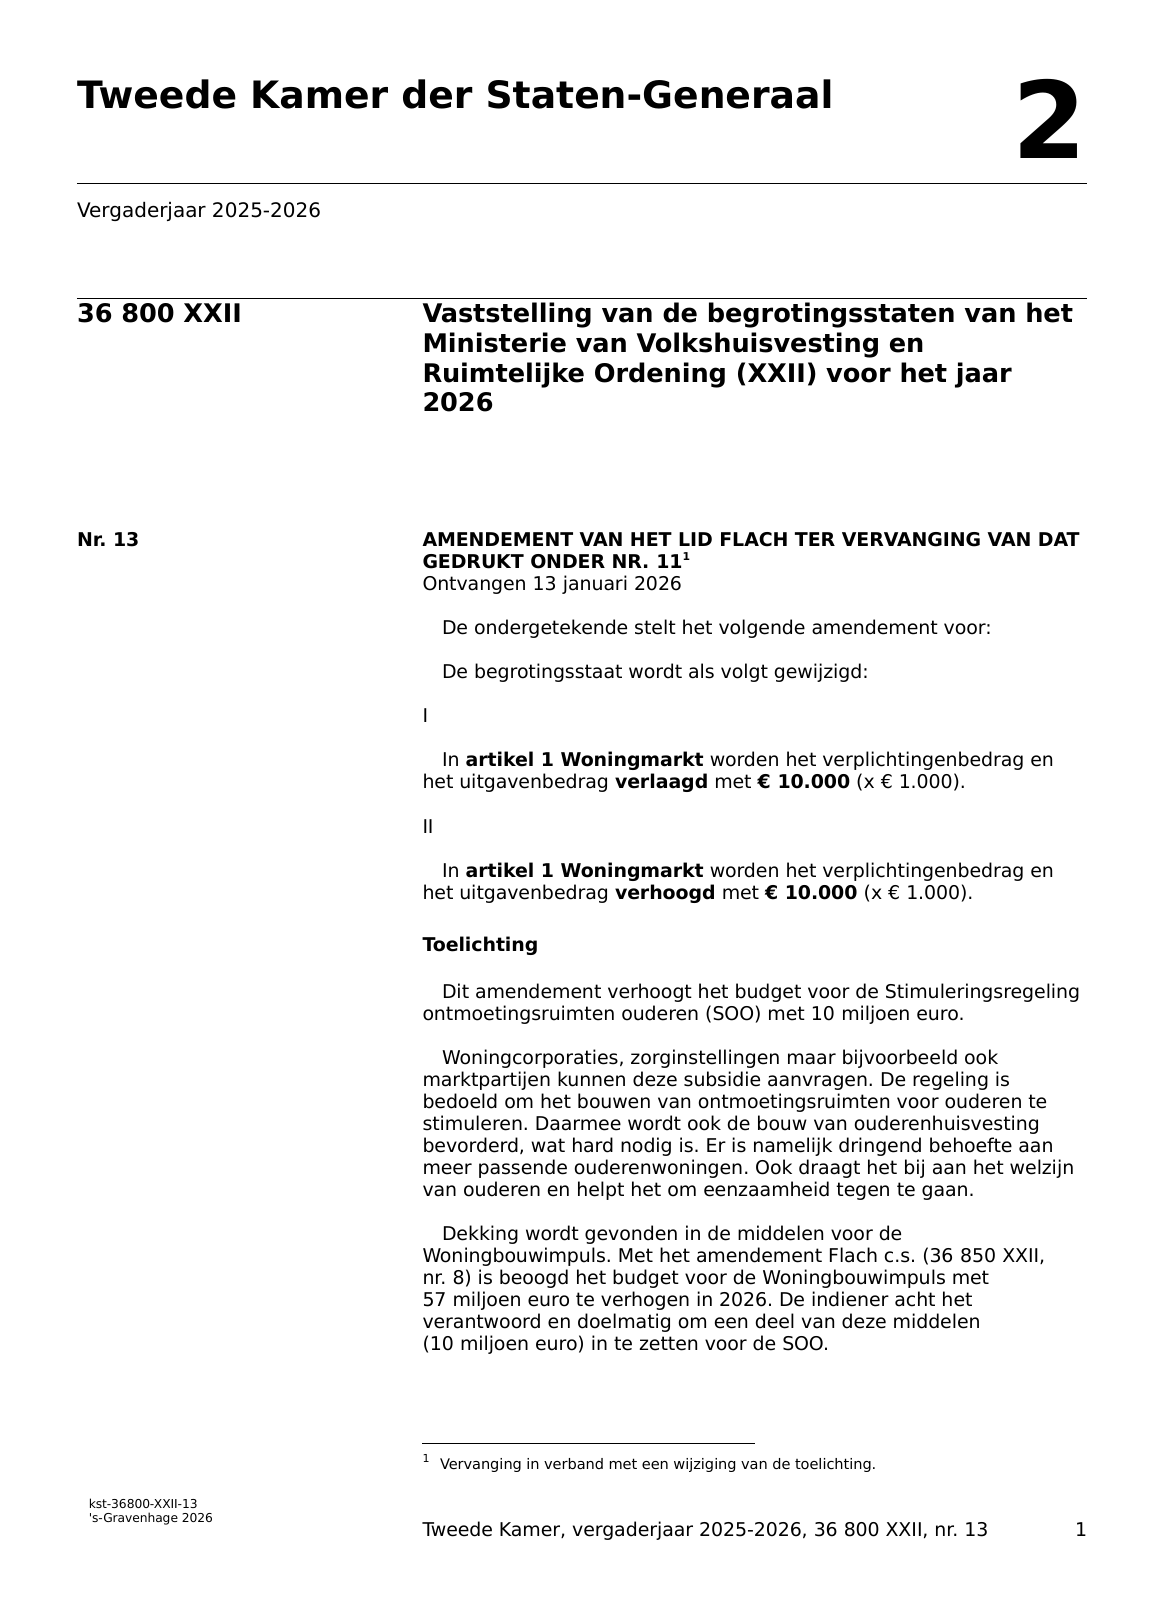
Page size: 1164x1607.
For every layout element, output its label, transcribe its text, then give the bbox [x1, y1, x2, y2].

text In artikel 1 Woningmarkt worden het verplichtingenbedrag en het uitgavenbedrag verlaagd met € 10.000 (x € 1.000). [422, 749, 1087, 793]
text Vervanging in verband met een wijziging van de toelichting. [422, 1452, 1087, 1474]
text Ontvangen 13 januari 2026 [422, 573, 1087, 595]
table_cell Vergaderjaar 2025-2026 [77, 184, 1087, 298]
text I [422, 705, 1087, 727]
text kst-36800-XXII-13 [88, 1497, 323, 1511]
table_header 2 [886, 59, 1087, 183]
text In artikel 1 Woningmarkt worden het verplichtingenbedrag en het uitgavenbedrag verhoogd met € 10.000 (x € 1.000). [422, 860, 1087, 904]
subtitle 36 800 XXII Vaststelling van de begrotingsstaten van het Ministerie van Volkshuisvesting en Ruimtelijke Ordening (XXII) voor het jaar 2026 [77, 299, 1087, 418]
text Dit amendement verhoogt het budget voor de Stimuleringsregeling ontmoetingsruimten ouderen (SOO) met 10 miljoen euro. [422, 981, 1087, 1024]
text 's-Gravenhage 2026 [88, 1511, 323, 1525]
subtitle Toelichting [422, 934, 1087, 956]
table_header Tweede Kamer der Staten-Generaal [77, 59, 886, 183]
text De ondergetekende stelt het volgende amendement voor: [422, 617, 1087, 639]
text Dekking wordt gevonden in de middelen voor de Woningbouwimpuls. Met het amendement Flach c.s. (36 850 XXII, nr. 8) is beoogd het budget voor de Woningbouwimpuls met 57 miljoen euro te verhogen in 2026. De indiener acht het verantwoord en doelmatig om een deel van deze middelen (10 miljoen euro) in te zetten voor de SOO. [422, 1223, 1087, 1355]
text Woningcorporaties, zorginstellingen maar bijvoorbeeld ook marktpartijen kunnen deze subsidie aanvragen. De regeling is bedoeld om het bouwen van ontmoetingsruimten voor ouderen te stimuleren. Daarmee wordt ook de bouw van ouderenhuisvesting bevorderd, wat hard nodig is. Er is namelijk dringend behoefte aan meer passende ouderenwoningen. Ook draagt het bij aan het welzijn van ouderen en helpt het om eenzaamheid tegen te gaan. [422, 1047, 1087, 1201]
text De begrotingsstaat wordt als volgt gewijzigd: [422, 661, 1087, 683]
subtitle Nr. 13 AMENDEMENT VAN HET LID FLACH TER VERVANGING VAN DAT GEDRUKT ONDER NR. 11 [77, 529, 1087, 573]
text II [422, 816, 1087, 837]
